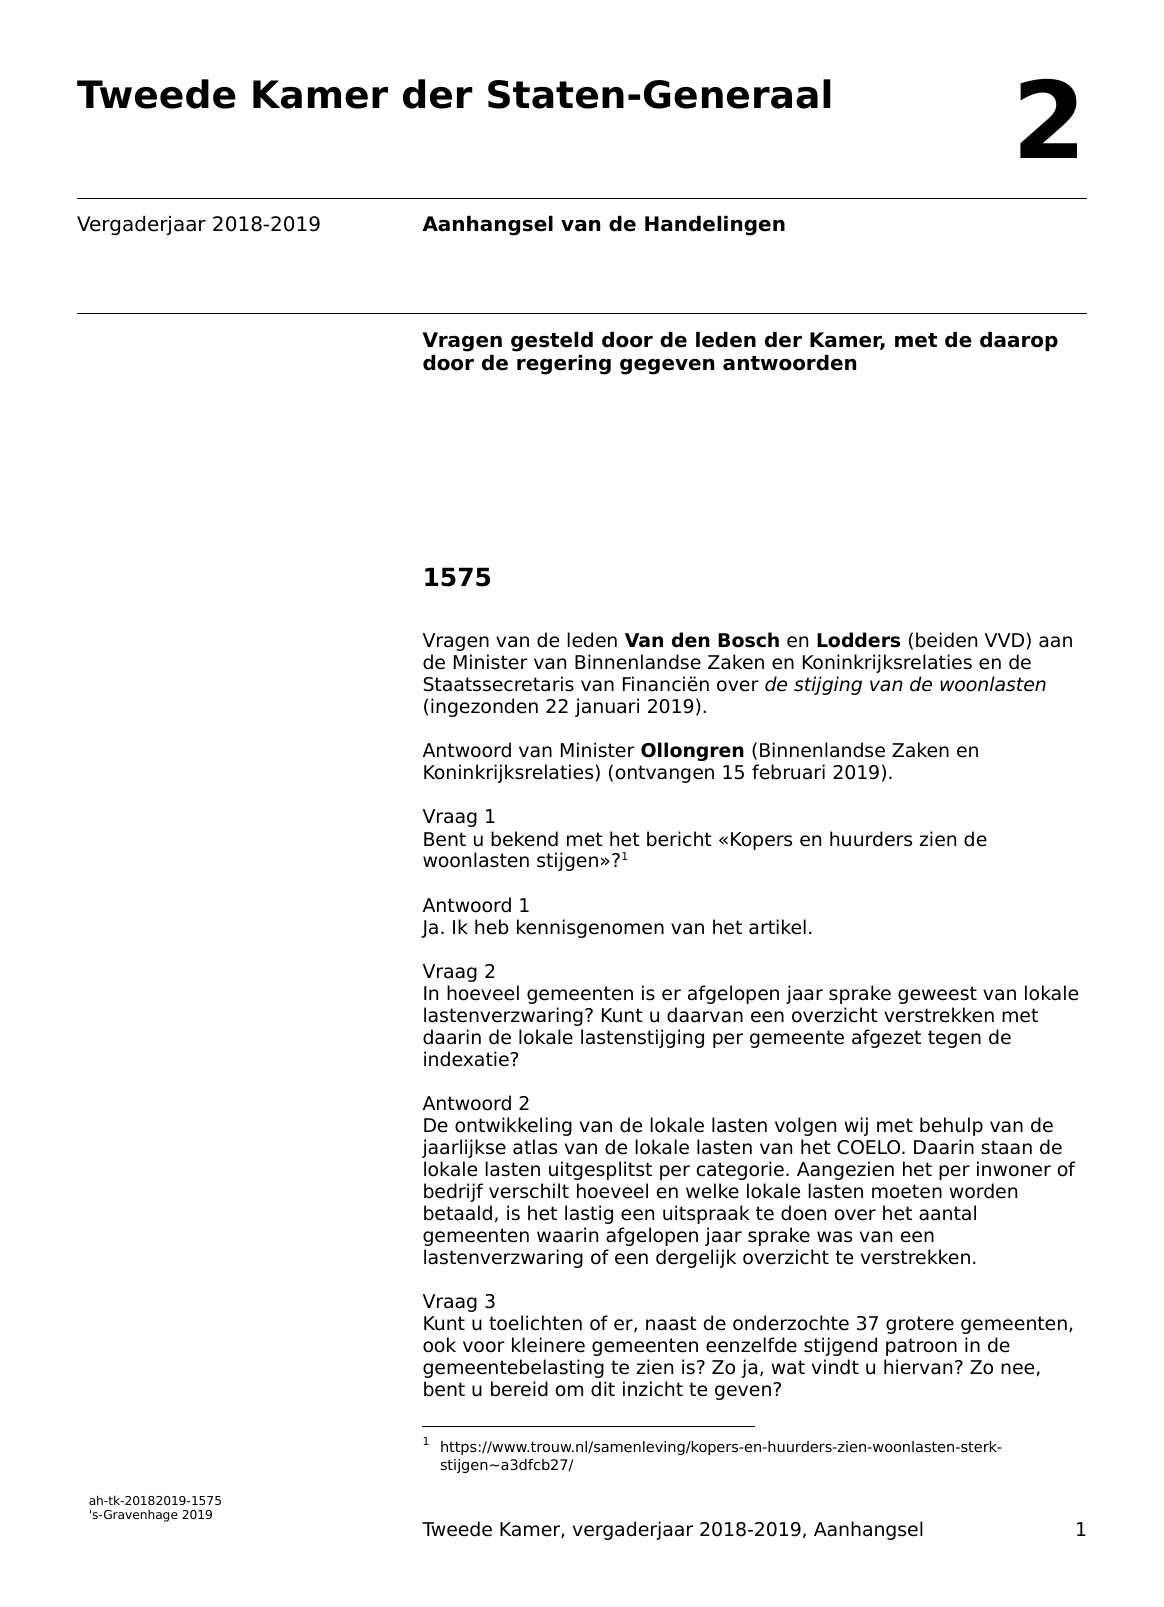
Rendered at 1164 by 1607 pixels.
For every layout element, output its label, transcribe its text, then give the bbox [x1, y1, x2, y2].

text De ontwikkeling van de lokale lasten volgen wij met behulp van de jaarlijkse atlas van de lokale lasten van het COELO. Daarin staan de lokale lasten uitgesplitst per categorie. Aangezien het per inwoner of bedrijf verschilt hoeveel en welke lokale lasten moeten worden betaald, is het lastig een uitspraak te doen over het aantal gemeenten waarin afgelopen jaar sprake was van een lastenverzwaring of een dergelijk overzicht te verstrekken. [422, 1115, 1087, 1269]
text Kunt u toelichten of er, naast de onderzochte 37 grotere gemeenten, ook voor kleinere gemeenten eenzelfde stijgend patroon in de gemeentebelasting te zien is? Zo ja, wat vindt u hiervan? Zo nee, bent u bereid om dit inzicht te geven? [422, 1313, 1087, 1401]
table_header Tweede Kamer der Staten-Generaal [77, 59, 886, 198]
text Vraag 2 [422, 961, 1087, 983]
text 's-Gravenhage 2019 [88, 1508, 323, 1522]
text https://www.trouw.nl/samenleving/kopers-en-huurders-zien-woonlasten-sterk-stijgen~a3dfcb27/ [422, 1435, 1087, 1474]
text Antwoord 2 [422, 1093, 1087, 1115]
text Antwoord 1 [422, 894, 1087, 917]
text 1575 [422, 563, 1087, 592]
text Ja. Ik heb kennisgenomen van het artikel. [422, 917, 1087, 938]
text ah-tk-20182019-1575 [88, 1494, 323, 1508]
table_cell Vergaderjaar 2018-2019 [77, 199, 422, 313]
text Bent u bekend met het bericht «Kopers en huurders zien de woonlasten stijgen»? [422, 828, 1087, 872]
table_cell [77, 314, 422, 375]
table_cell Vragen gesteld door de leden der Kamer, met de daarop door de regering gegeven antwoorden [422, 314, 1087, 375]
text Vraag 1 [422, 806, 1087, 828]
text In hoeveel gemeenten is er afgelopen jaar sprake geweest van lokale lastenverzwaring? Kunt u daarvan een overzicht verstrekken met daarin de lokale lastenstijging per gemeente afgezet tegen de indexatie? [422, 983, 1087, 1071]
text Vraag 3 [422, 1291, 1087, 1313]
text Vragen van de leden Van den Bosch en Lodders (beiden VVD) aan de Minister van Binnenlandse Zaken en Koninkrijksrelaties en de Staatssecretaris van Financiën over de stijging van de woonlasten (ingezonden 22 januari 2019). [422, 630, 1087, 718]
table_header 2 [886, 59, 1087, 198]
text Antwoord van Minister Ollongren (Binnenlandse Zaken en Koninkrijksrelaties) (ontvangen 15 februari 2019). [422, 740, 1087, 784]
table_cell Aanhangsel van de Handelingen [422, 199, 1087, 313]
